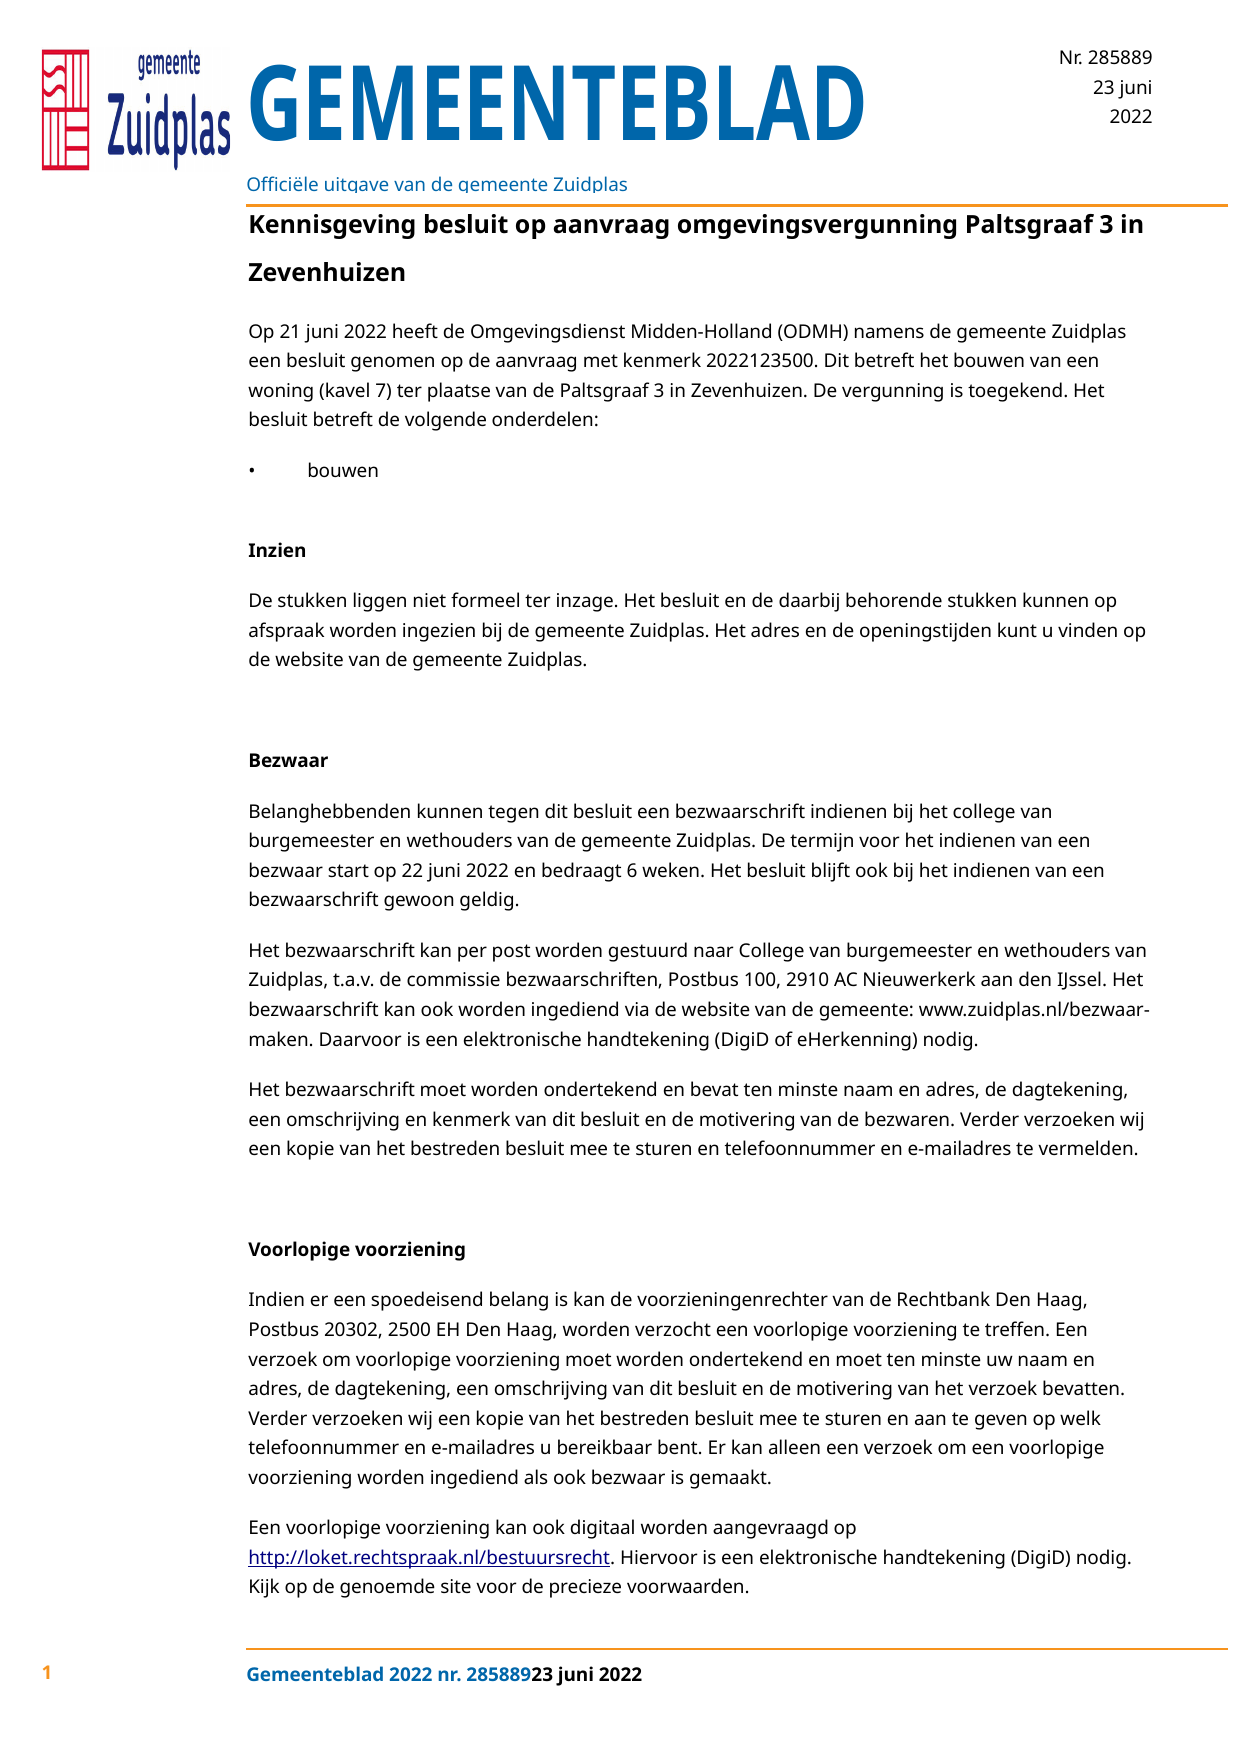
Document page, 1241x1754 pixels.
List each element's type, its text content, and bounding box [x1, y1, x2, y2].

text Kennisgeving besluit op aanvraag omgevingsvergunning Paltsgraaf 3 in Zevenhuizen [248, 207, 1152, 288]
text Indien er een spoedeisend belang is kan de voorzieningenrechter van de Rechtbank Den Haag, Postbus 20302, 2500 EH Den Haag, worden verzocht een voorlopige voorziening te treffen. Een verzoek om voorlopige voorziening moet worden ondertekend en moet ten minste uw naam en adres, de dagtekening, een omschrijving van dit besluit en de motivering van het verzoek bevatten. Verder verzoeken wij een kopie van het bestreden besluit mee te sturen en aan te geven op welk telefoonnummer en e-mailadres u bereikbaar bent. Er kan alleen een verzoek om een voorlopige voorziening worden ingediend als ook bezwaar is gemaakt. [248, 1287, 1152, 1490]
text Op 21 juni 2022 heeft de Omgevingsdienst Midden-Holland (ODMH) namens de gemeente Zuidplas een besluit genomen op de aanvraag met kenmerk 2022123500. Dit betreft het bouwen van een woning (kavel 7) ter plaatse van de Paltsgraaf 3 in Zevenhuizen. De vergunning is toegekend. Het besluit betreft de volgende onderdelen: [248, 318, 1152, 432]
text Belanghebbenden kunnen tegen dit besluit een bezwaarschrift indienen bij het college van burgemeester en wethouders van de gemeente Zuidplas. De termijn voor het indienen van een bezwaar start op 22 juni 2022 en bedraagt 6 weken. Het besluit blijft ook bij het indienen van een bezwaarschrift gewoon geldig. [248, 798, 1152, 912]
text De stukken liggen niet formeel ter inzage. Het besluit en de daarbij behorende stukken kunnen op afspraak worden ingezien bij de gemeente Zuidplas. Het adres en de openingstijden kunt u vinden op de website van de gemeente Zuidplas. [248, 587, 1152, 672]
text Inzien [248, 537, 1152, 563]
text Het bezwaarschrift kan per post worden gestuurd naar College van burgemeester en wethouders van Zuidplas, t.a.v. de commissie bezwaarschriften, Postbus 100, 2910 AC Nieuwerkerk aan den IJssel. Het bezwaarschrift kan ook worden ingediend via de website van de gemeente: www.zuidplas.nl/bezwaar-maken. Daarvoor is een elektronische handtekening (DigiD of eHerkenning) nodig. [248, 937, 1152, 1052]
text Een voorlopige voorziening kan ook digitaal worden aangevraagd op http://loket.rechtspraak.nl/bestuursrecht. Hiervoor is een elektronische handtekening (DigiD) nodig. Kijk op de genoemde site voor de precieze voorwaarden. [248, 1514, 1152, 1599]
picture [41, 47, 231, 172]
list bouwen [248, 457, 1152, 483]
text Het bezwaarschrift moet worden ondertekend en bevat ten minste naam en adres, de dagtekening, een omschrijving en kenmerk van dit besluit en de motivering van de bezwaren. Verder verzoeken wij een kopie van het bestreden besluit mee te sturen en telefoonnummer en e-mailadres te vermelden. [248, 1076, 1152, 1161]
text Voorlopige voorziening [248, 1236, 1152, 1262]
text Bezwaar [248, 747, 1152, 773]
